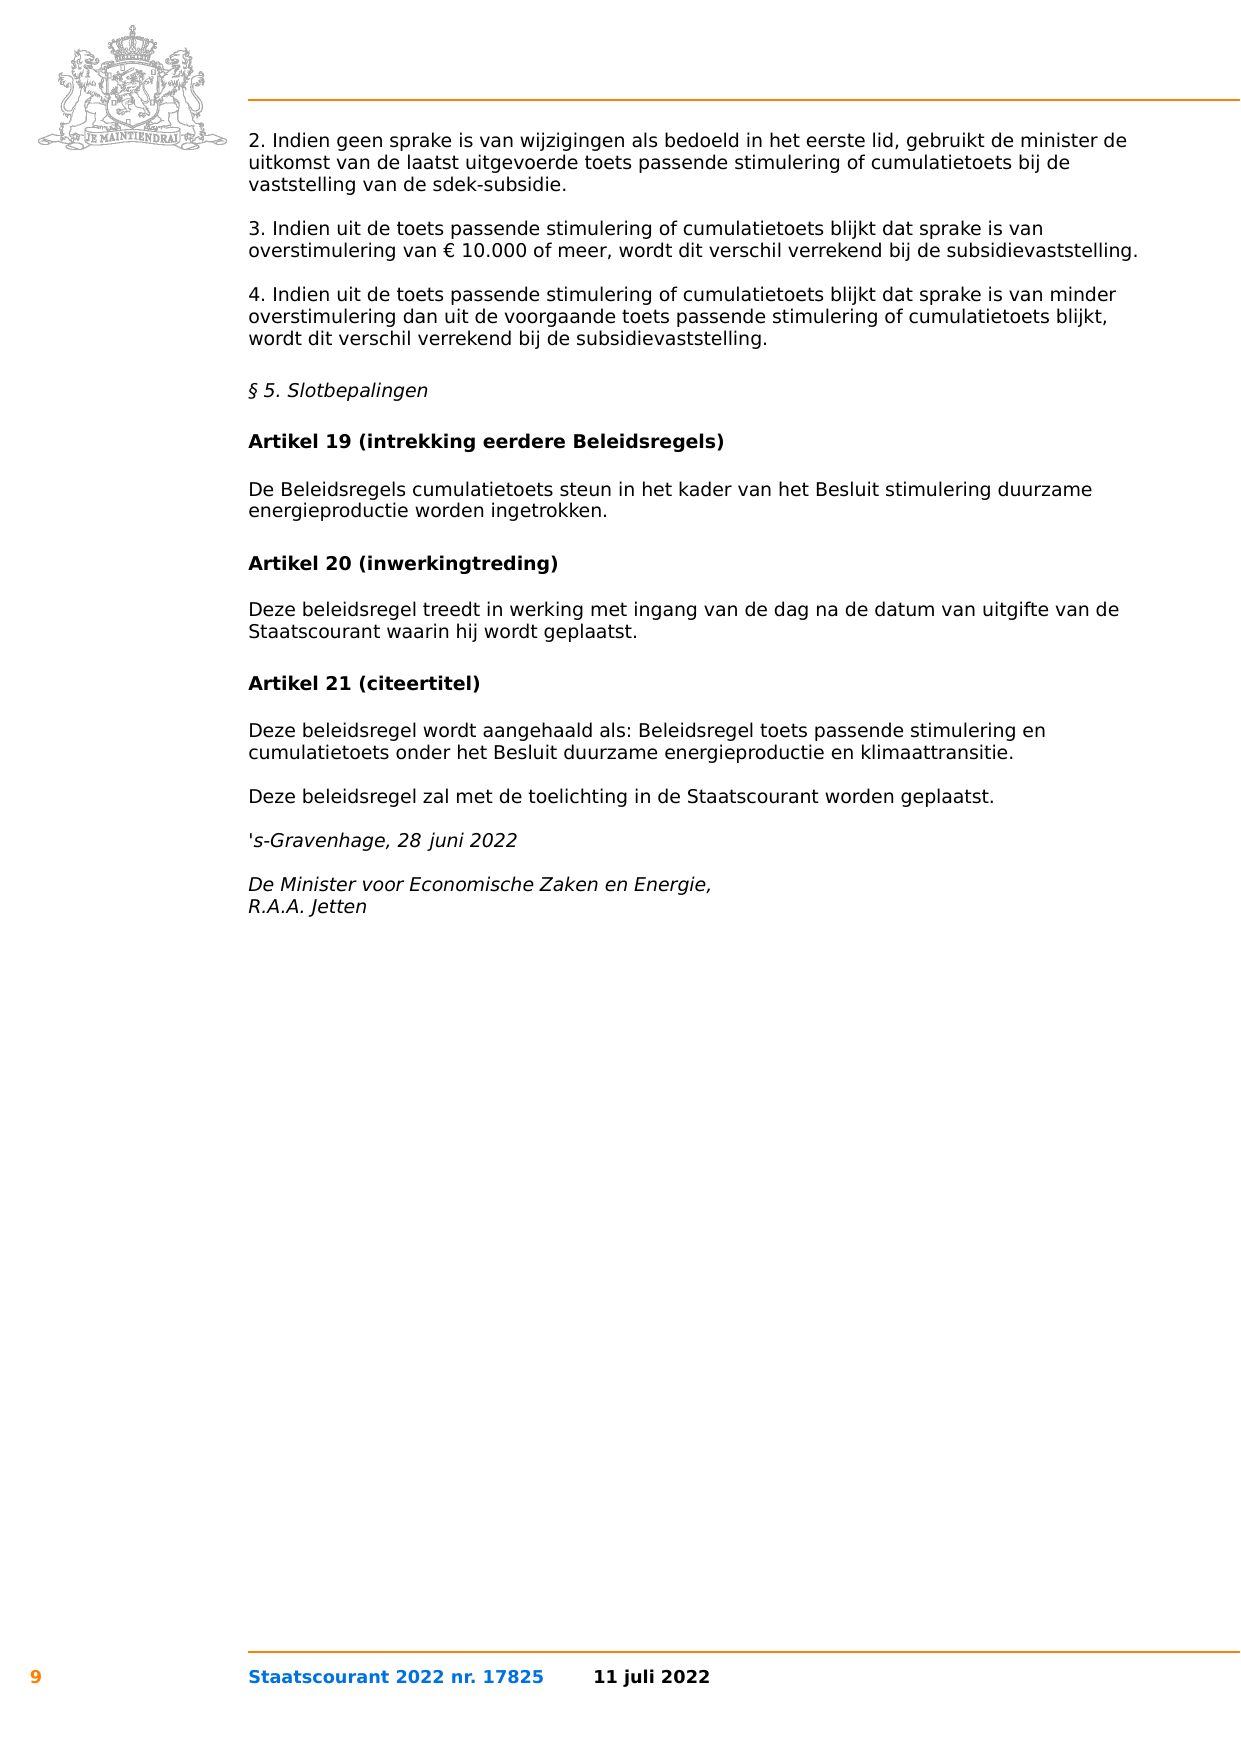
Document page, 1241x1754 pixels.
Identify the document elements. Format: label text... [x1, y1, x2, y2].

picture [38, 25, 227, 150]
subtitle Artikel 19 (intrekking eerdere Beleidsregels) [248, 431, 1163, 453]
subtitle Artikel 21 (citeertitel) [248, 673, 1163, 695]
text 2. Indien geen sprake is van wijzigingen als bedoeld in het eerste lid, gebruikt de minister de uitkomst van de laatst uitgevoerde toets passende stimulering of cumulatietoets bij de vaststelling van de sdek-subsidie. [248, 130, 1163, 196]
subtitle Artikel 20 (inwerkingtreding) [248, 552, 1163, 574]
text 4. Indien uit de toets passende stimulering of cumulatietoets blijkt dat sprake is van minder overstimulering dan uit de voorgaande toets passende stimulering of cumulatietoets blijkt, wordt dit verschil verrekend bij de subsidievaststelling. [248, 283, 1163, 349]
subtitle § 5. Slotbepalingen [248, 379, 1163, 401]
text Deze beleidsregel treedt in werking met ingang van de dag na de datum van uitgifte van de Staatscourant waarin hij wordt geplaatst. [248, 599, 1163, 643]
text Deze beleidsregel zal met de toelichting in de Staatscourant worden geplaatst. [248, 786, 1163, 808]
text 's-Gravenhage, 28 juni 2022 [248, 830, 1163, 852]
text De Minister voor Economische Zaken en Energie, R.A.A. Jetten [248, 874, 1163, 918]
text 3. Indien uit de toets passende stimulering of cumulatietoets blijkt dat sprake is van overstimulering van € 10.000 of meer, wordt dit verschil verrekend bij de subsidievaststelling. [248, 218, 1163, 262]
text Deze beleidsregel wordt aangehaald als: Beleidsregel toets passende stimulering en cumulatietoets onder het Besluit duurzame energieproductie en klimaattransitie. [248, 720, 1163, 764]
text De Beleidsregels cumulatietoets steun in het kader van het Besluit stimulering duurzame energieproductie worden ingetrokken. [248, 478, 1163, 522]
